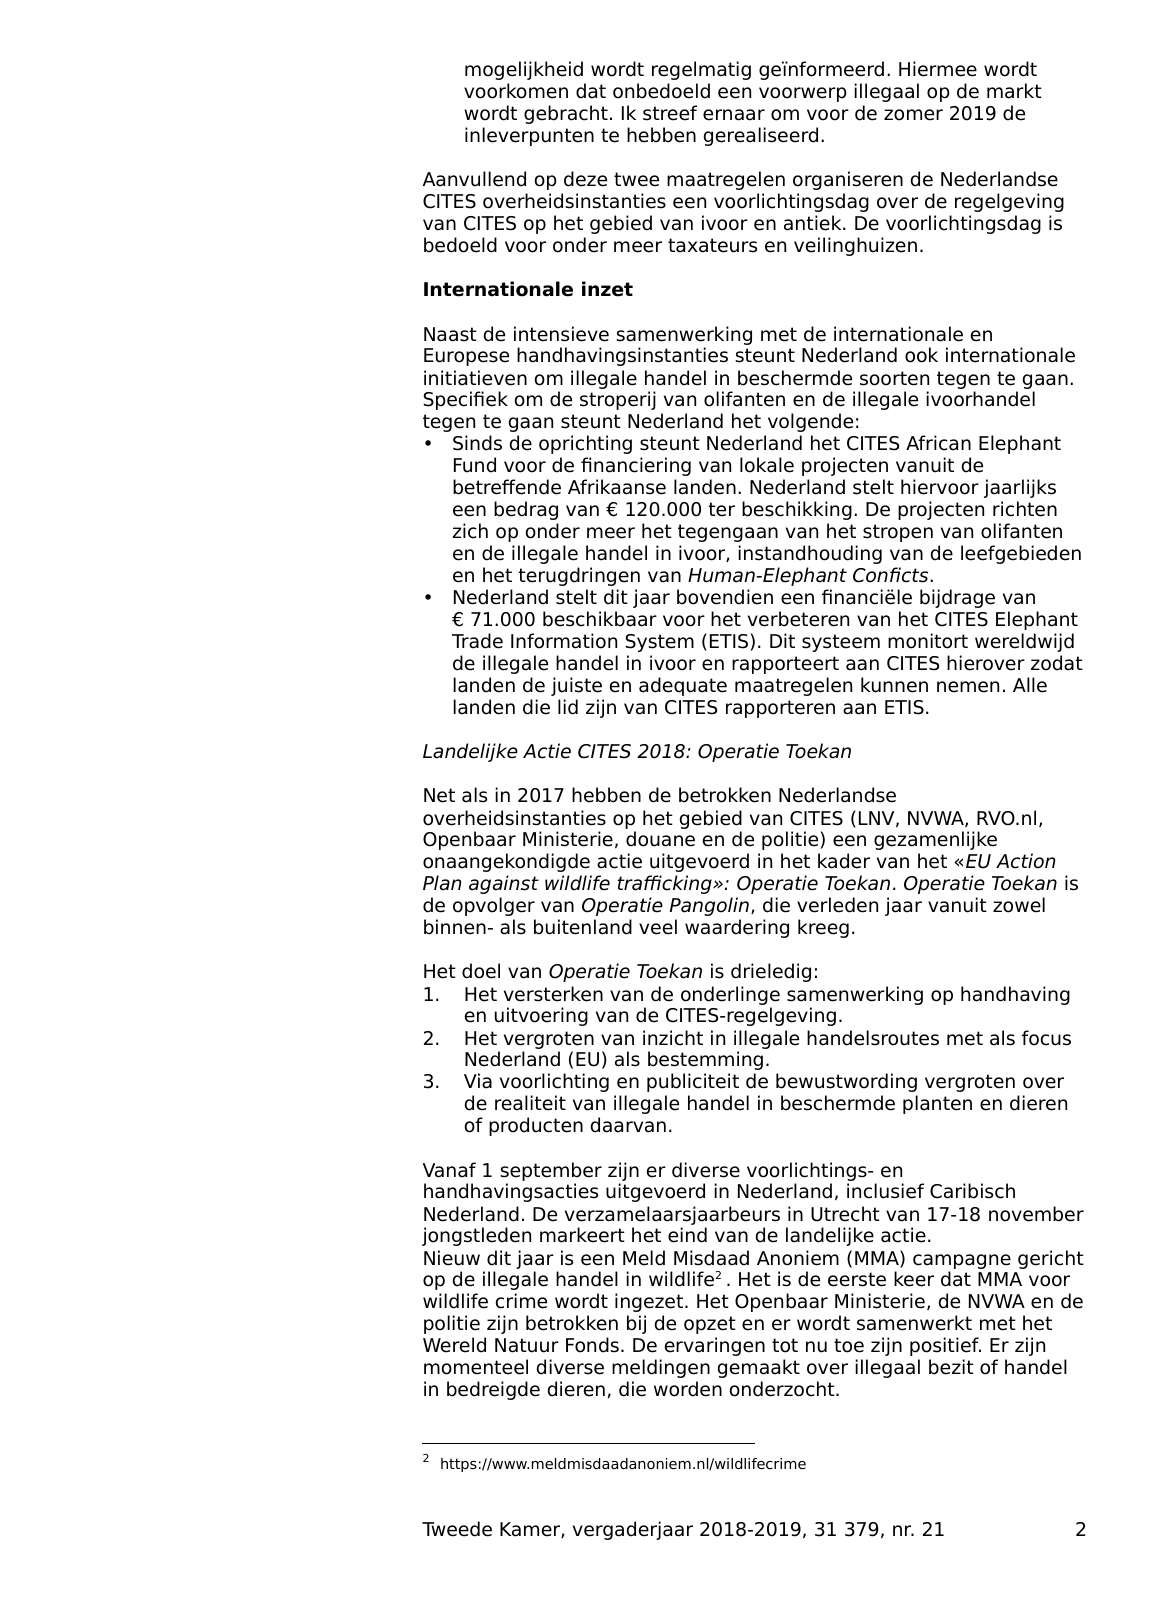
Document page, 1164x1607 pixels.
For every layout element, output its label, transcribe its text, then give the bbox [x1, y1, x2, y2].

subtitle Landelijke Actie CITES 2018: Operatie Toekan [422, 741, 1087, 763]
text Naast de intensieve samenwerking met de internationale en Europese handhavingsinstanties steunt Nederland ook internationale initiatieven om illegale handel in beschermde soorten tegen te gaan. Specifiek om de stroperij van olifanten en de illegale ivoorhandel tegen te gaan steunt Nederland het volgende: [422, 323, 1087, 433]
text Het doel van Operatie Toekan is drieledig: [422, 961, 1087, 983]
text mogelijkheid wordt regelmatig geïnformeerd. Hiermee wordt voorkomen dat onbedoeld een voorwerp illegaal op de markt wordt gebracht. Ik streef ernaar om voor de zomer 2019 de inleverpunten te hebben gerealiseerd. [464, 59, 1087, 147]
subtitle Internationale inzet [422, 279, 1087, 301]
text Net als in 2017 hebben de betrokken Nederlandse overheidsinstanties op het gebied van CITES (LNV, NVWA, RVO.nl, Openbaar Ministerie, douane en de politie) een gezamenlijke onaangekondigde actie uitgevoerd in het kader van het «EU Action Plan against wildlife trafficking»: Operatie Toekan. Operatie Toekan is de opvolger van Operatie Pangolin, die verleden jaar vanuit zowel binnen- als buitenland veel waardering kreeg. [422, 785, 1087, 939]
text 2. Het vergroten van inzicht in illegale handelsroutes met als focus Nederland (EU) als bestemming. [422, 1027, 1087, 1071]
text Nieuw dit jaar is een Meld Misdaad Anoniem (MMA) campagne gericht op de illegale handel in wildlife. Het is de eerste keer dat MMA voor wildlife crime wordt ingezet. Het Openbaar Ministerie, de NVWA en de politie zijn betrokken bij de opzet en er wordt samenwerkt met het Wereld Natuur Fonds. De ervaringen tot nu toe zijn positief. Er zijn momenteel diverse meldingen gemaakt over illegaal bezit of handel in bedreigde dieren, die worden onderzocht. [422, 1247, 1087, 1401]
text Vanaf 1 september zijn er diverse voorlichtings- en handhavingsacties uitgevoerd in Nederland, inclusief Caribisch Nederland. De verzamelaarsjaarbeurs in Utrecht van 17-18 november jongstleden markeert het eind van de landelijke actie. [422, 1159, 1087, 1247]
text • Sinds de oprichting steunt Nederland het CITES African Elephant Fund voor de financiering van lokale projecten vanuit de betreffende Afrikaanse landen. Nederland stelt hiervoor jaarlijks een bedrag van € 120.000 ter beschikking. De projecten richten zich op onder meer het tegengaan van het stropen van olifanten en de illegale handel in ivoor, instandhouding van de leefgebieden en het terugdringen van Human-Elephant Conficts. [422, 433, 1087, 587]
text 1. Het versterken van de onderlinge samenwerking op handhaving en uitvoering van de CITES-regelgeving. [422, 983, 1087, 1027]
text • Nederland stelt dit jaar bovendien een financiële bijdrage van € 71.000 beschikbaar voor het verbeteren van het CITES Elephant Trade Information System (ETIS). Dit systeem monitort wereldwijd de illegale handel in ivoor en rapporteert aan CITES hierover zodat landen de juiste en adequate maatregelen kunnen nemen. Alle landen die lid zijn van CITES rapporteren aan ETIS. [422, 587, 1087, 719]
text Aanvullend op deze twee maatregelen organiseren de Nederlandse CITES overheidsinstanties een voorlichtingsdag over de regelgeving van CITES op het gebied van ivoor en antiek. De voorlichtingsdag is bedoeld voor onder meer taxateurs en veilinghuizen. [422, 169, 1087, 257]
text https://www.meldmisdaadanoniem.nl/wildlifecrime [422, 1452, 1087, 1474]
text 3. Via voorlichting en publiciteit de bewustwording vergroten over de realiteit van illegale handel in beschermde planten en dieren of producten daarvan. [422, 1071, 1087, 1137]
